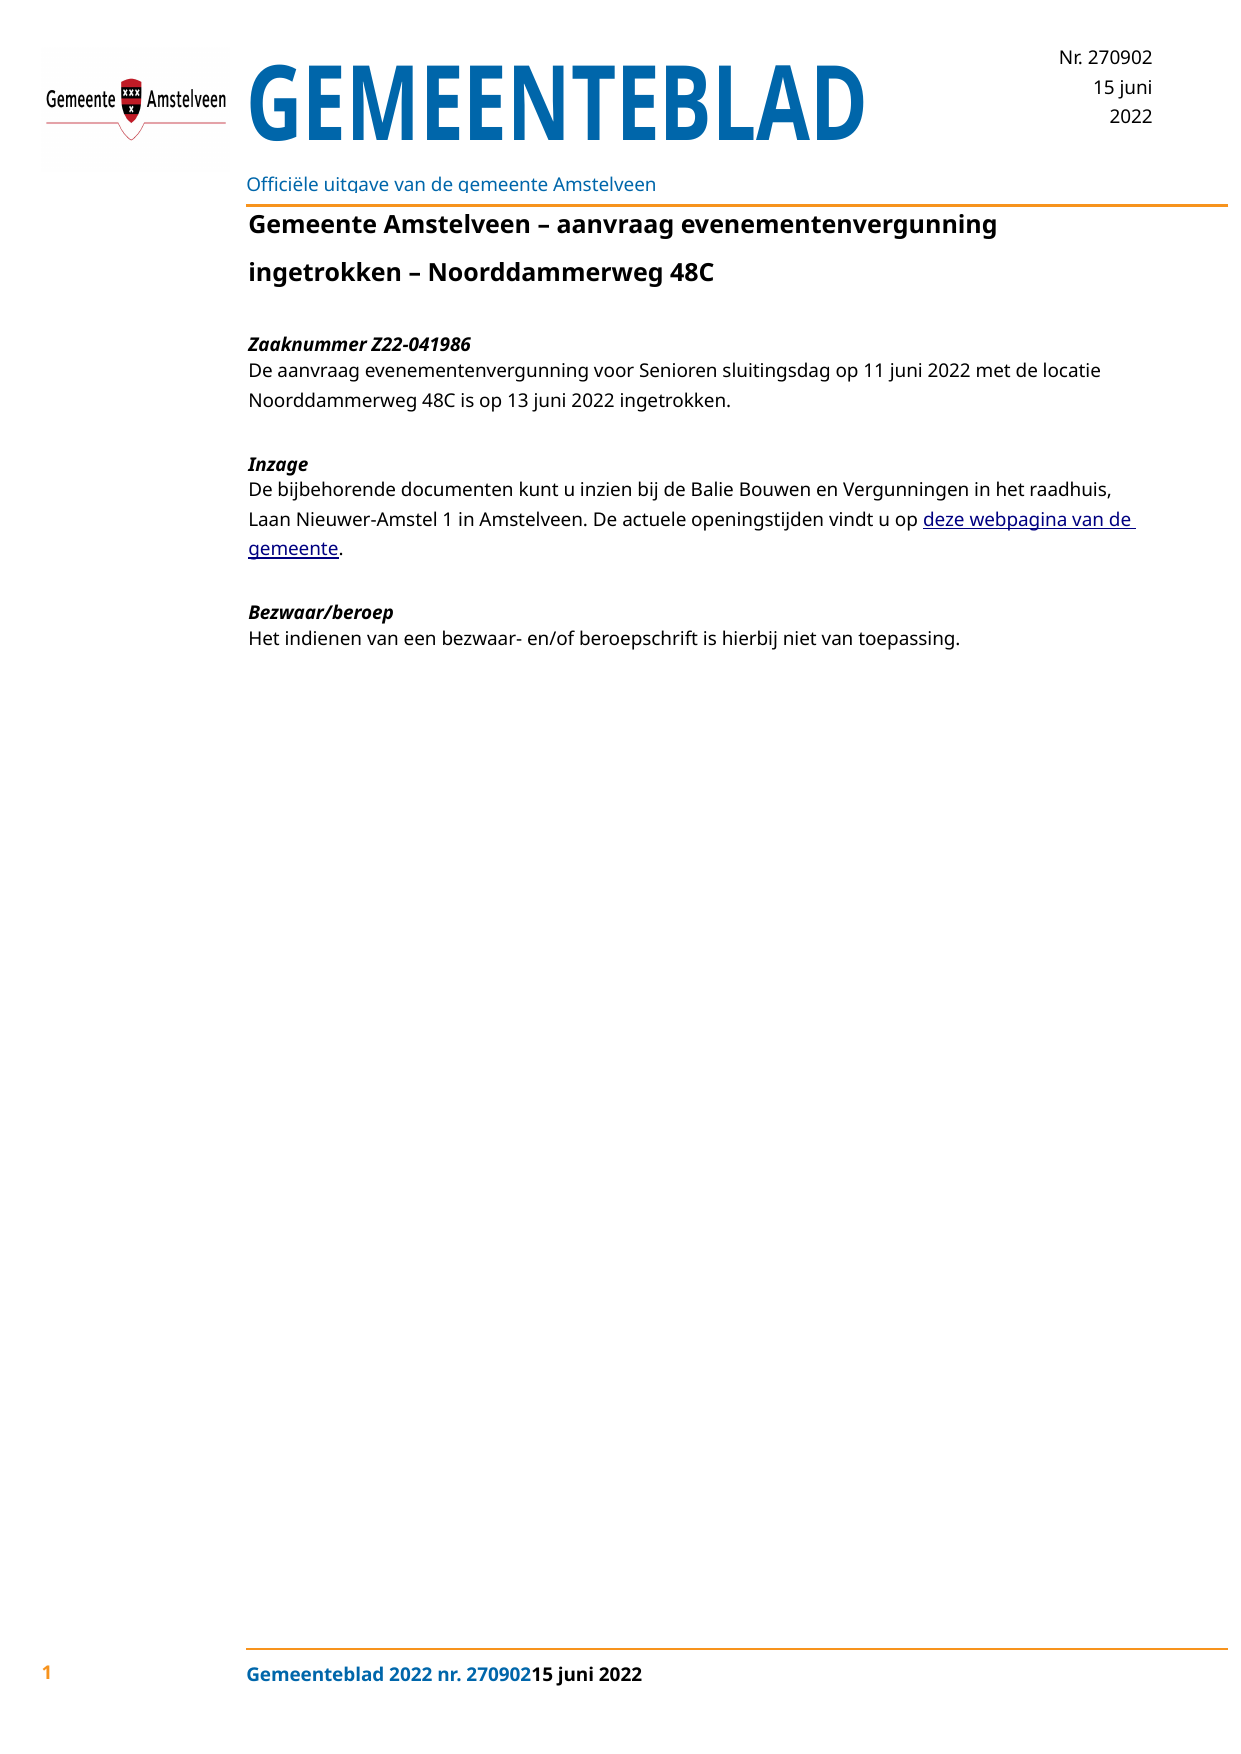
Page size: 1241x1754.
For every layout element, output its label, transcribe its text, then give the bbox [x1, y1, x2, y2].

text Zaaknummer Z22-041986 [248, 331, 1152, 357]
text De aanvraag evenementenvergunning voor Senioren sluitingsdag op 11 juni 2022 met de locatie Noorddammerweg 48C is op 13 juni 2022 ingetrokken. [248, 357, 1152, 412]
text Bezwaar/beroep [248, 599, 1152, 625]
text Gemeente Amstelveen – aanvraag evenementenvergunning ingetrokken – Noorddammerweg 48C [248, 207, 1152, 288]
text Inzage [248, 451, 1152, 476]
picture [41, 47, 231, 172]
text De bijbehorende documenten kunt u inzien bij de Balie Bouwen en Vergunningen in het raadhuis, Laan Nieuwer-Amstel 1 in Amstelveen. De actuele openingstijden vindt u op deze webpagina van de gemeente. [248, 476, 1152, 561]
text Het indienen van een bezwaar- en/of beroepschrift is hierbij niet van toepassing. [248, 625, 1152, 651]
